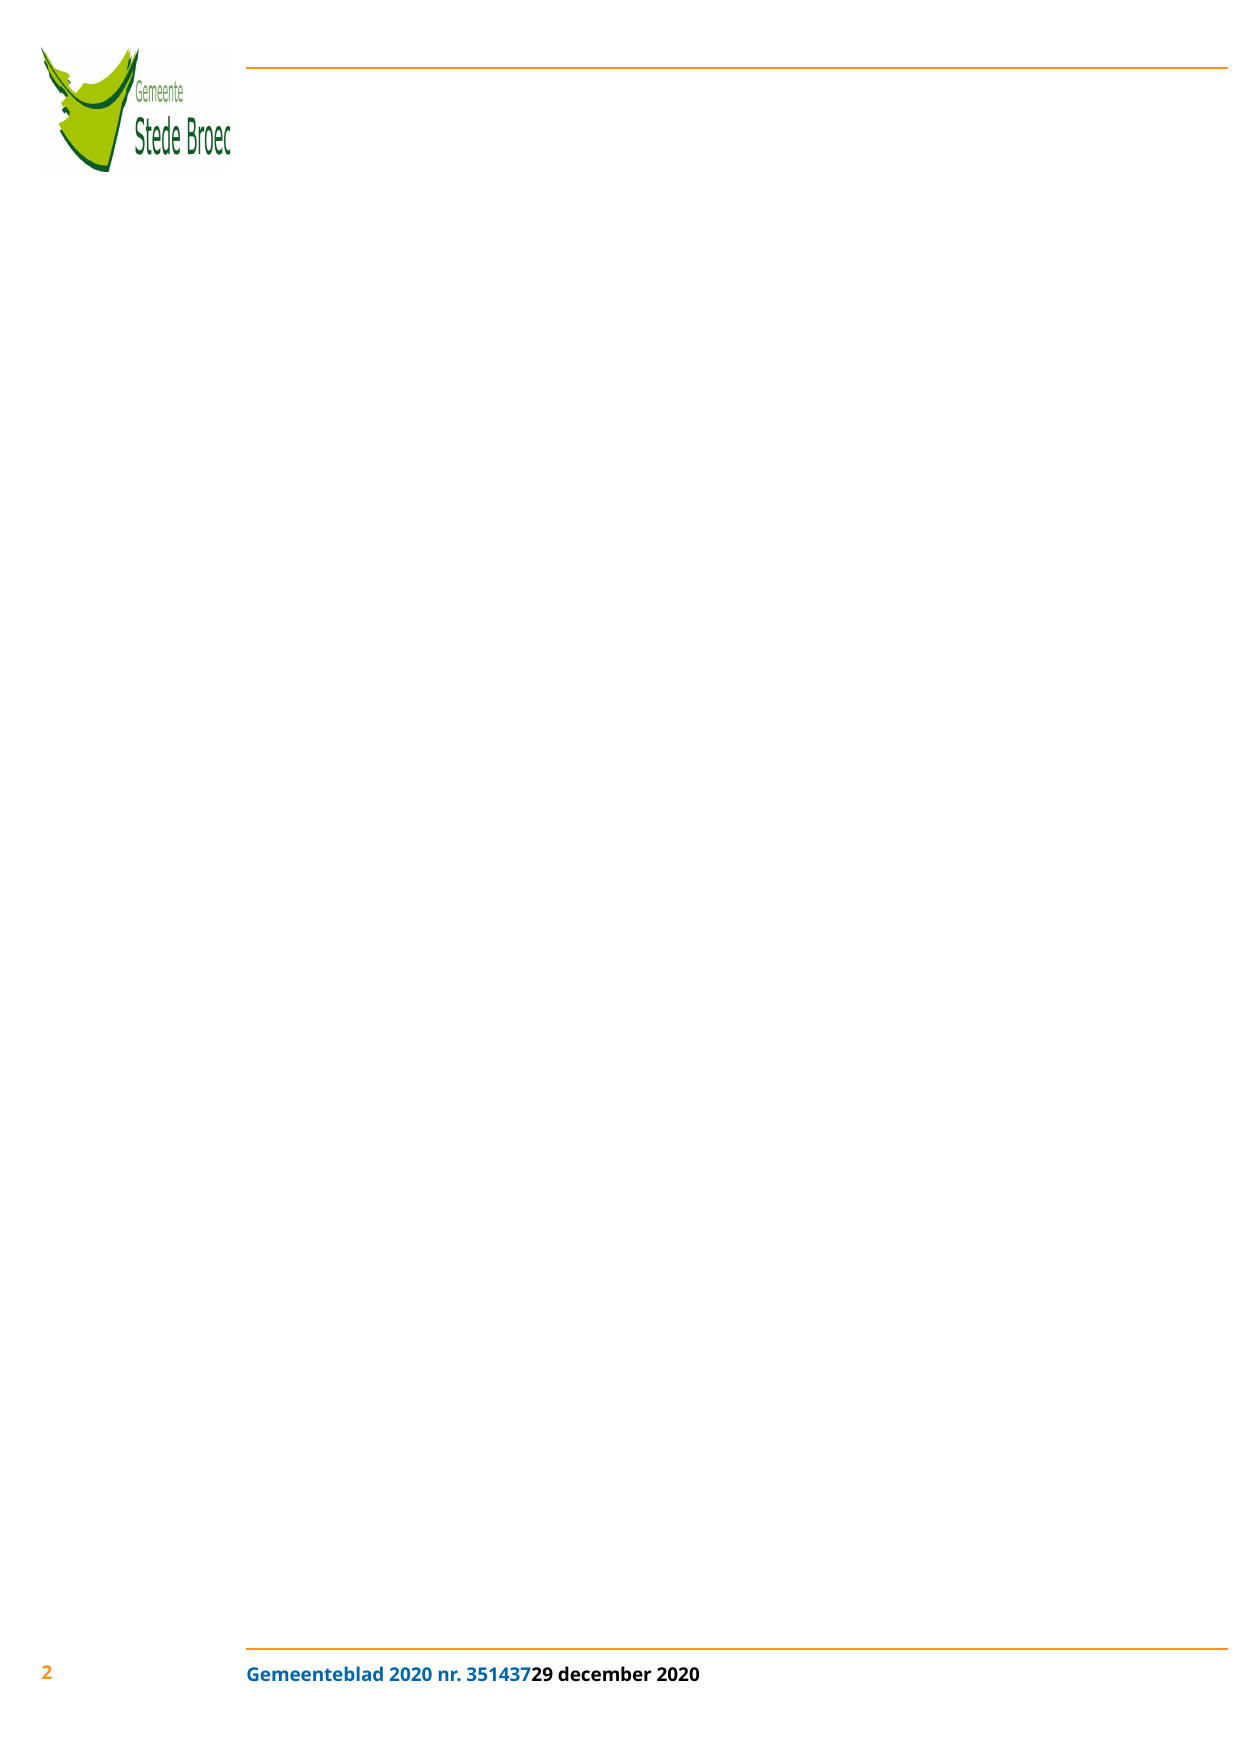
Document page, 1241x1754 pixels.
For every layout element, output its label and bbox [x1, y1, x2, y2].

picture [41, 47, 231, 172]
